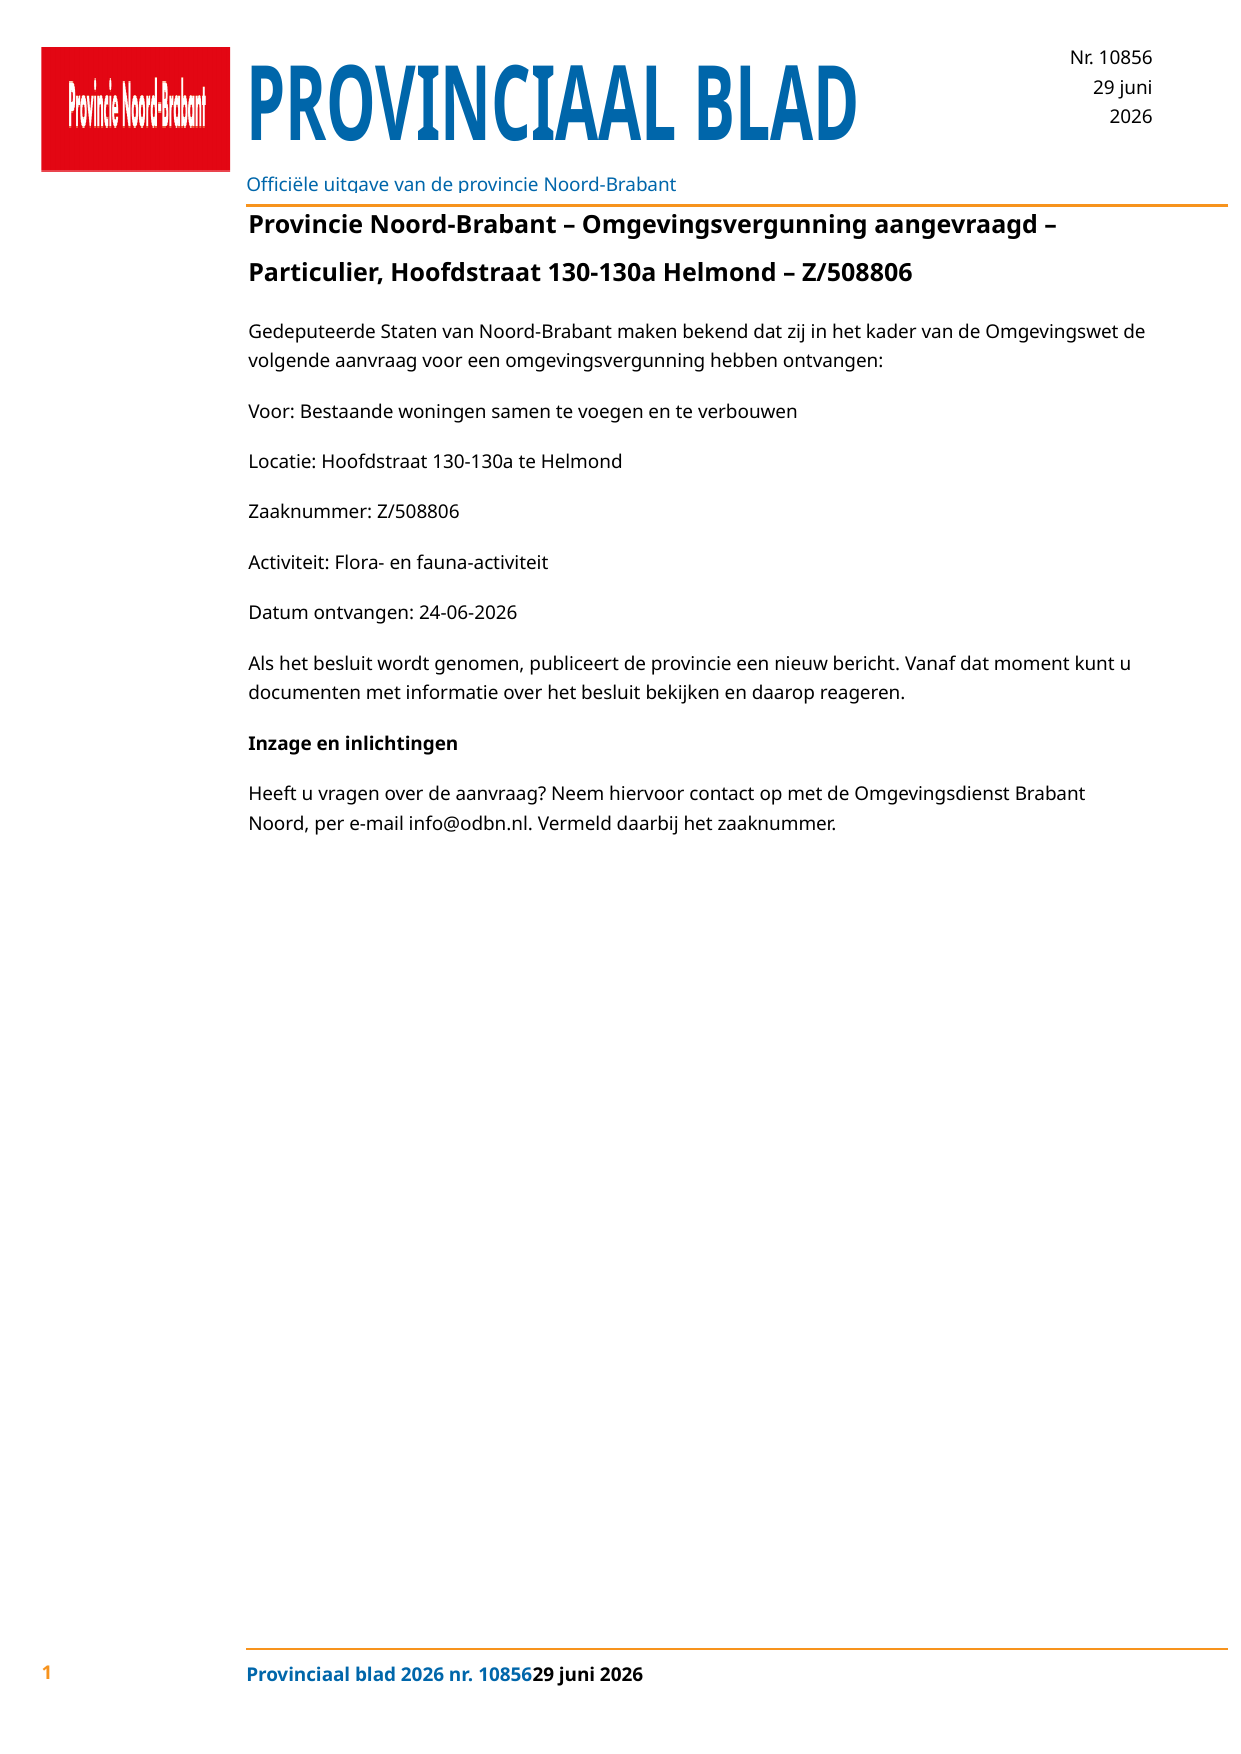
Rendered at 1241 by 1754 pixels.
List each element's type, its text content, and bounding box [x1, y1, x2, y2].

text Inzage en inlichtingen [248, 730, 1152, 756]
text Heeft u vragen over de aanvraag? Neem hiervoor contact op met de Omgevingsdienst Brabant Noord, per e-mail info@odbn.nl. Vermeld daarbij het zaaknummer. [248, 780, 1152, 836]
text Als het besluit wordt genomen, publiceert de provincie een nieuw bericht. Vanaf dat moment kunt u documenten met informatie over het besluit bekijken en daarop reageren. [248, 650, 1152, 705]
text Gedeputeerde Staten van Noord-Brabant maken bekend dat zij in het kader van de Omgevingswet de volgende aanvraag voor een omgevingsvergunning hebben ontvangen: [248, 318, 1152, 373]
text Voor: Bestaande woningen samen te voegen en te verbouwen [248, 398, 1152, 424]
text Datum ontvangen: 24-06-2026 [248, 599, 1152, 625]
text Activiteit: Flora- en fauna-activiteit [248, 549, 1152, 575]
text Provincie Noord-Brabant – Omgevingsvergunning aangevraagd – Particulier, Hoofdstraat 130-130a Helmond – Z/508806 [248, 207, 1152, 288]
picture [41, 47, 231, 172]
text Zaaknummer: Z/508806 [248, 499, 1152, 524]
text Locatie: Hoofdstraat 130-130a te Helmond [248, 448, 1152, 474]
